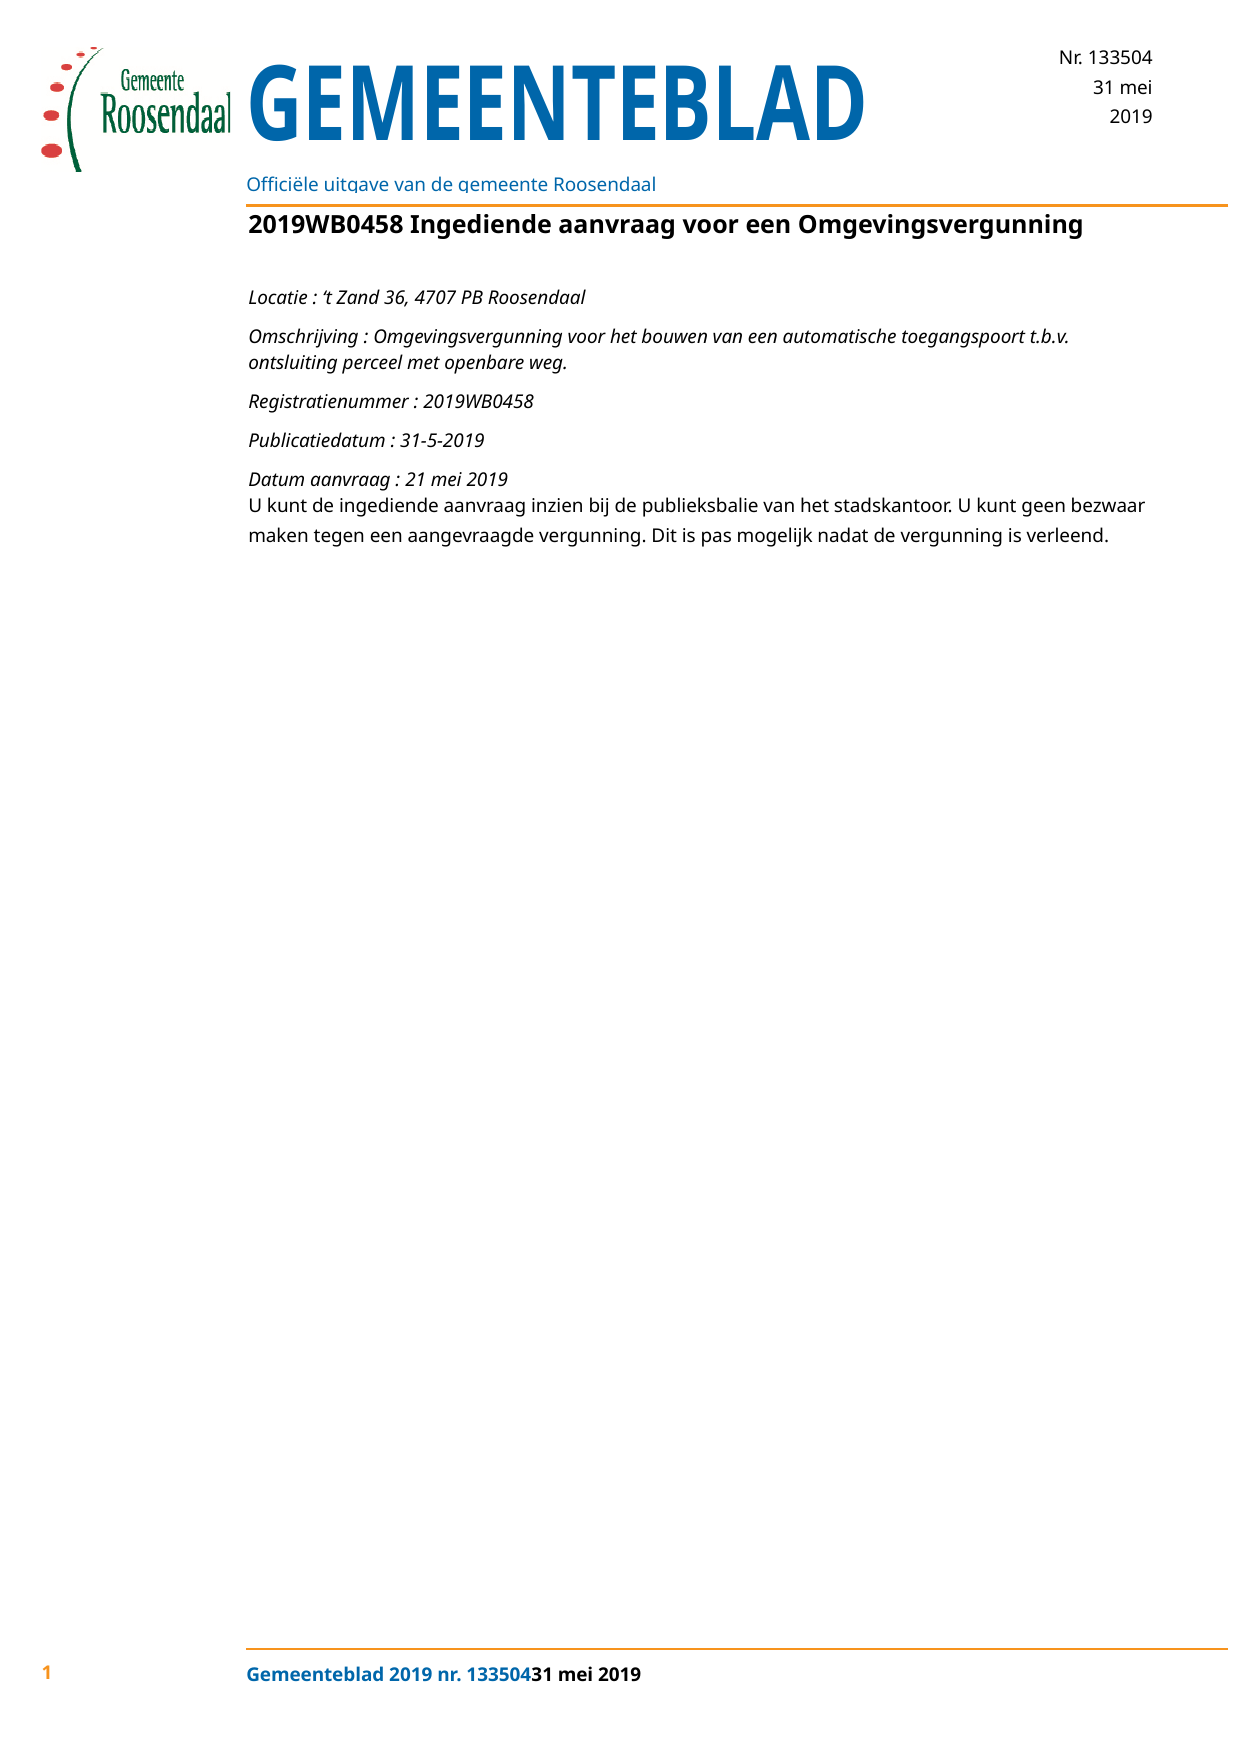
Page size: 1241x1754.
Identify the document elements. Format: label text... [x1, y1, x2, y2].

picture [41, 47, 231, 172]
text Publicatiedatum : 31-5-2019 [248, 427, 1152, 453]
text Locatie : ‘t Zand 36, 4707 PB Roosendaal [248, 284, 1152, 309]
text Registratienummer : 2019WB0458 [248, 388, 1152, 414]
text U kunt de ingediende aanvraag inzien bij de publieksbalie van het stadskantoor. U kunt geen bezwaar maken tegen een aangevraagde vergunning. Dit is pas mogelijk nadat de vergunning is verleend. [248, 492, 1152, 548]
text Omschrijving : Omgevingsvergunning voor het bouwen van een automatische toegangspoort t.b.v. ontsluiting perceel met openbare weg. [248, 323, 1152, 374]
text Datum aanvraag : 21 mei 2019 [248, 467, 1152, 492]
text 2019WB0458 Ingediende aanvraag voor een Omgevingsvergunning [248, 207, 1152, 241]
